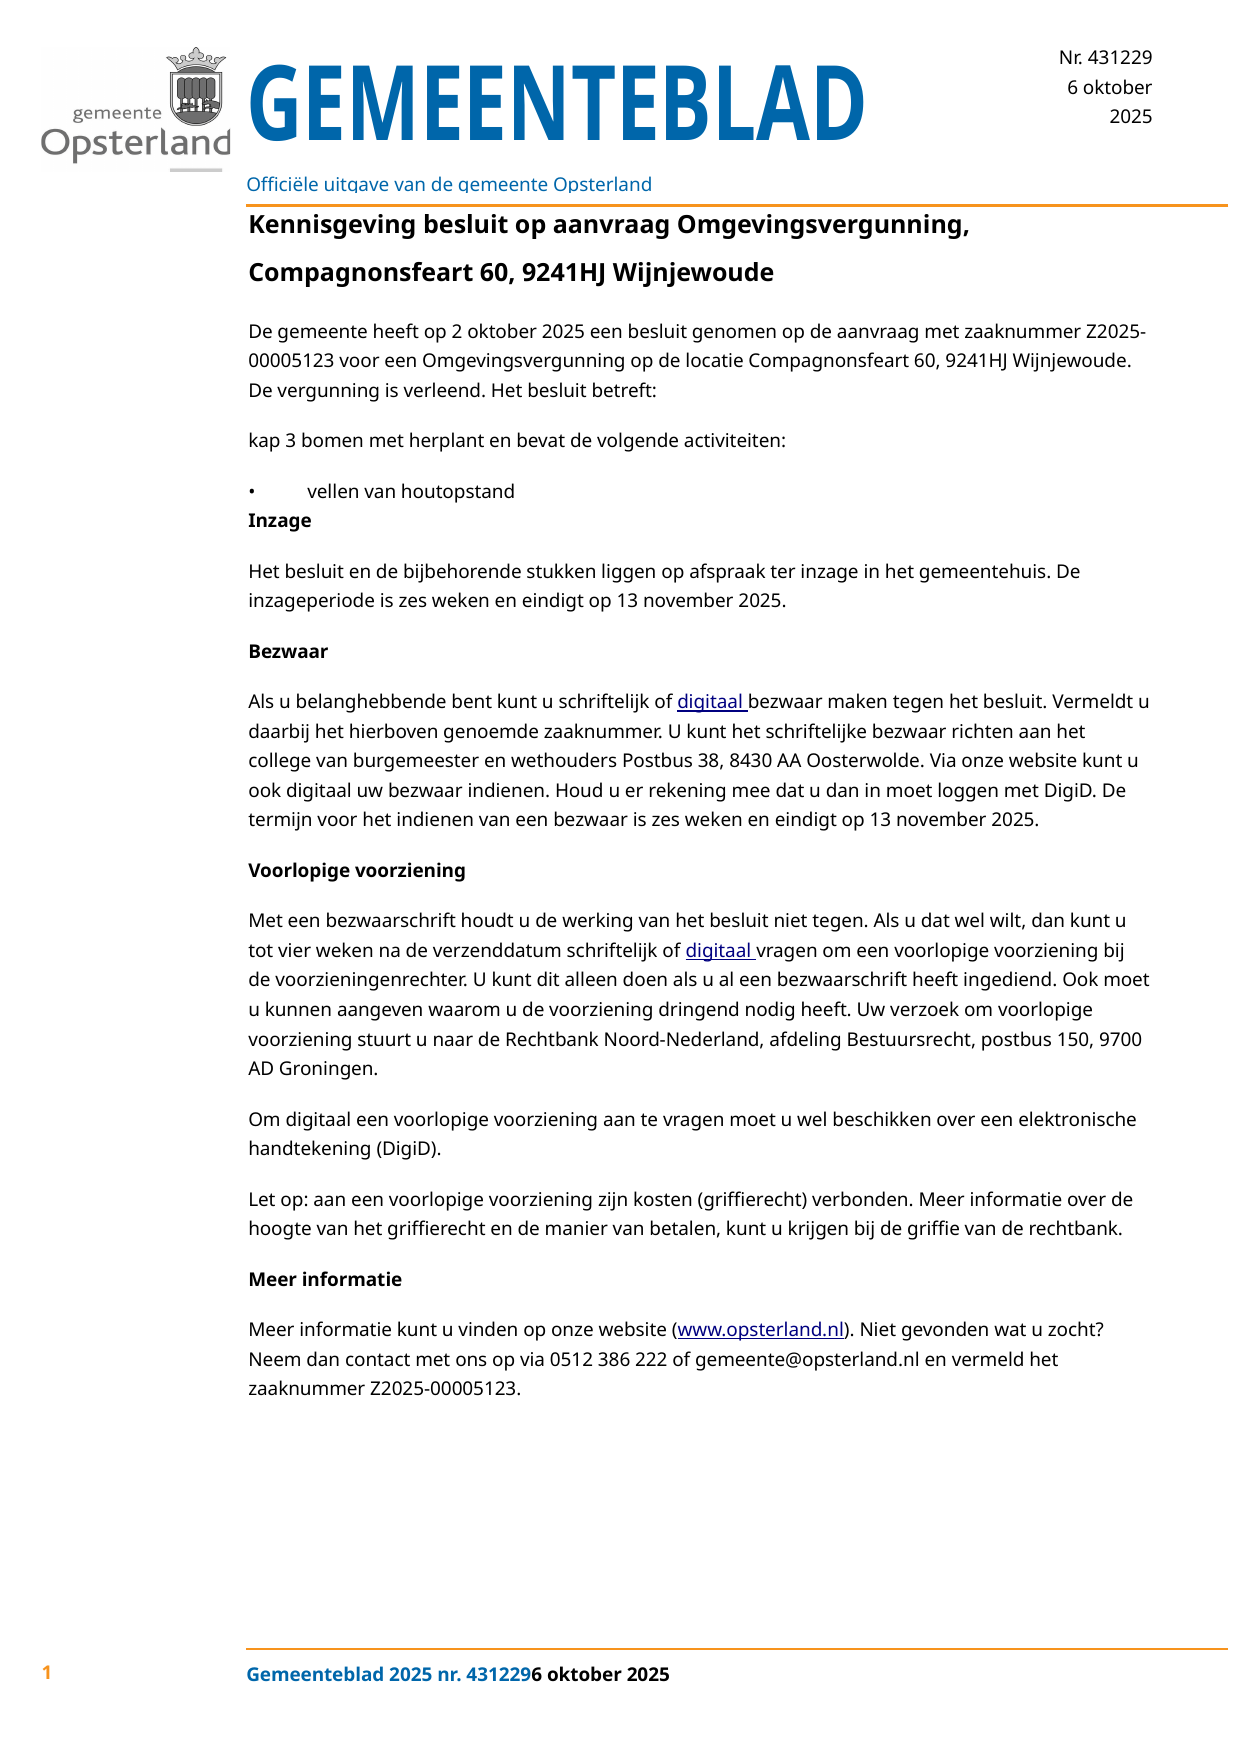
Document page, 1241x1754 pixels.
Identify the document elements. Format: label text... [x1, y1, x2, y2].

text Inzage [248, 507, 1152, 533]
text Kennisgeving besluit op aanvraag Omgevingsvergunning, Compagnonsfeart 60, 9241HJ Wijnjewoude [248, 207, 1152, 288]
text kap 3 bomen met herplant en bevat de volgende activiteiten: [248, 427, 1152, 453]
picture [41, 47, 231, 172]
text Om digitaal een voorlopige voorziening aan te vragen moet u wel beschikken over een elektronische handtekening (DigiD). [248, 1106, 1152, 1161]
text Meer informatie [248, 1266, 1152, 1292]
text Het besluit en de bijbehorende stukken liggen op afspraak ter inzage in het gemeentehuis. De inzageperiode is zes weken en eindigt op 13 november 2025. [248, 558, 1152, 613]
list vellen van houtopstand [248, 478, 1152, 504]
text Voorlopige voorziening [248, 857, 1152, 883]
text Meer informatie kunt u vinden op onze website (www.opsterland.nl). Niet gevonden wat u zocht? Neem dan contact met ons op via 0512 386 222 of gemeente@opsterland.nl en vermeld het zaaknummer Z2025-00005123. [248, 1316, 1152, 1401]
text Met een bezwaarschrift houdt u de werking van het besluit niet tegen. Als u dat wel wilt, dan kunt u tot vier weken na de verzenddatum schriftelijk of digitaal vragen om een voorlopige voorziening bij de voorzieningenrechter. U kunt dit alleen doen als u al een bezwaarschrift heeft ingediend. Ook moet u kunnen aangeven waarom u de voorziening dringend nodig heeft. Uw verzoek om voorlopige voorziening stuurt u naar de Rechtbank Noord-Nederland, afdeling Bestuursrecht, postbus 150, 9700 AD Groningen. [248, 907, 1152, 1081]
text De gemeente heeft op 2 oktober 2025 een besluit genomen op de aanvraag met zaaknummer Z2025-00005123 voor een Omgevingsvergunning op de locatie Compagnonsfeart 60, 9241HJ Wijnjewoude. De vergunning is verleend. Het besluit betreft: [248, 318, 1152, 403]
text Let op: aan een voorlopige voorziening zijn kosten (griffierecht) verbonden. Meer informatie over de hoogte van het griffierecht en de manier van betalen, kunt u krijgen bij de griffie van de rechtbank. [248, 1186, 1152, 1241]
text Bezwaar [248, 638, 1152, 664]
text Als u belanghebbende bent kunt u schriftelijk of digitaal bezwaar maken tegen het besluit. Vermeldt u daarbij het hierboven genoemde zaaknummer. U kunt het schriftelijke bezwaar richten aan het college van burgemeester en wethouders Postbus 38, 8430 AA Oosterwolde. Via onze website kunt u ook digitaal uw bezwaar indienen. Houd u er rekening mee dat u dan in moet loggen met DigiD. De termijn voor het indienen van een bezwaar is zes weken en eindigt op 13 november 2025. [248, 688, 1152, 832]
